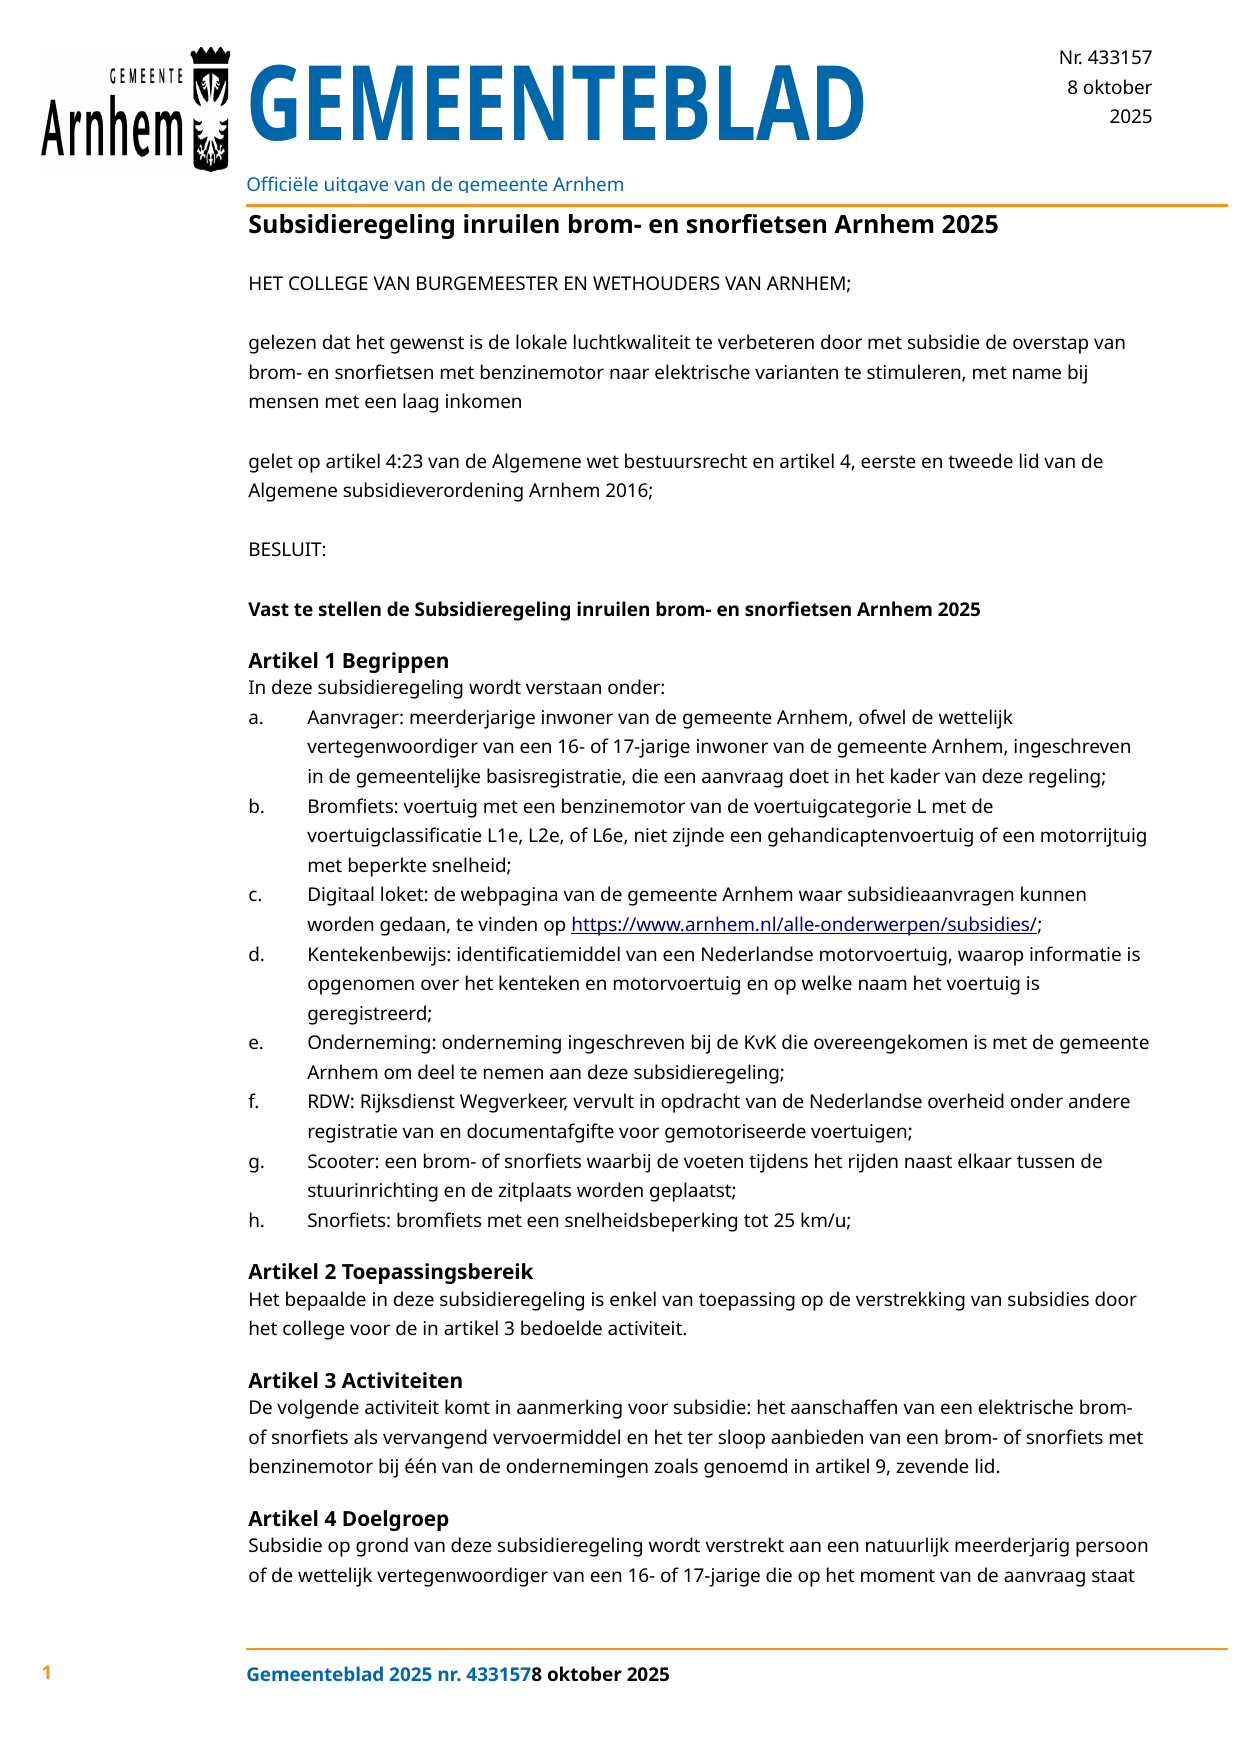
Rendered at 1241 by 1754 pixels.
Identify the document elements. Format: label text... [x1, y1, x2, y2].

text gelet op artikel 4:23 van de Algemene wet bestuursrecht en artikel 4, eerste en tweede lid van de Algemene subsidieverordening Arnhem 2016; [248, 448, 1152, 503]
list Bromfiets: voertuig met een benzinemotor van de voertuigcategorie L met de voertuigclassificatie L1e, L2e, of L6e, niet zijnde een gehandicaptenvoertuig of een motorrijtuig met beperkte snelheid; [248, 793, 1152, 878]
text Artikel 2 Toepassingsbereik [248, 1257, 1152, 1286]
text Artikel 4 Doelgroep [248, 1504, 1152, 1532]
list Digitaal loket: de webpagina van de gemeente Arnhem waar subsidieaanvragen kunnen worden gedaan, te vinden op https://www.arnhem.nl/alle-onderwerpen/subsidies/; [248, 882, 1152, 937]
list Kentekenbewijs: identificatiemiddel van een Nederlandse motorvoertuig, waarop informatie is opgenomen over het kenteken en motorvoertuig en op welke naam het voertuig is geregistreerd; [248, 941, 1152, 1026]
text Vast te stellen de Subsidieregeling inruilen brom- en snorfietsen Arnhem 2025 [248, 596, 1152, 621]
text Subsidie op grond van deze subsidieregeling wordt verstrekt aan een natuurlijk meerderjarig persoon of de wettelijk vertegenwoordiger van een 16- of 17-jarige die op het moment van de aanvraag staat [248, 1532, 1152, 1588]
text In deze subsidieregeling wordt verstaan onder: [248, 674, 1152, 700]
text Artikel 3 Activiteiten [248, 1366, 1152, 1394]
text BESLUIT: [248, 537, 1152, 562]
list Aanvrager: meerderjarige inwoner van de gemeente Arnhem, ofwel de wettelijk vertegenwoordiger van een 16- of 17-jarige inwoner van de gemeente Arnhem, ingeschreven in de gemeentelijke basisregistratie, die een aanvraag doet in het kader van deze regeling; [248, 704, 1152, 789]
picture [41, 47, 231, 172]
text Artikel 1 Begrippen [248, 646, 1152, 674]
list Snorfiets: bromfiets met een snelheidsbeperking tot 25 km/u; [248, 1207, 1152, 1233]
list RDW: Rijksdienst Wegverkeer, vervult in opdracht van de Nederlandse overheid onder andere registratie van en documentafgifte voor gemotoriseerde voertuigen; [248, 1089, 1152, 1144]
text HET COLLEGE VAN BURGEMEESTER EN WETHOUDERS VAN ARNHEM; [248, 270, 1152, 296]
text Subsidieregeling inruilen brom- en snorfietsen Arnhem 2025 [248, 207, 1152, 241]
text gelezen dat het gewenst is de lokale luchtkwaliteit te verbeteren door met subsidie de overstap van brom- en snorfietsen met benzinemotor naar elektrische varianten te stimuleren, met name bij mensen met een laag inkomen [248, 329, 1152, 414]
text Het bepaalde in deze subsidieregeling is enkel van toepassing op de verstrekking van subsidies door het college voor de in artikel 3 bedoelde activiteit. [248, 1286, 1152, 1341]
text De volgende activiteit komt in aanmerking voor subsidie: het aanschaffen van een elektrische brom- of snorfiets als vervangend vervoermiddel en het ter sloop aanbieden van een brom- of snorfiets met benzinemotor bij één van de ondernemingen zoals genoemd in artikel 9, zevende lid. [248, 1394, 1152, 1479]
list Onderneming: onderneming ingeschreven bij de KvK die overeengekomen is met de gemeente Arnhem om deel te nemen aan deze subsidieregeling; [248, 1029, 1152, 1085]
list Scooter: een brom- of snorfiets waarbij de voeten tijdens het rijden naast elkaar tussen de stuurinrichting en de zitplaats worden geplaatst; [248, 1148, 1152, 1203]
